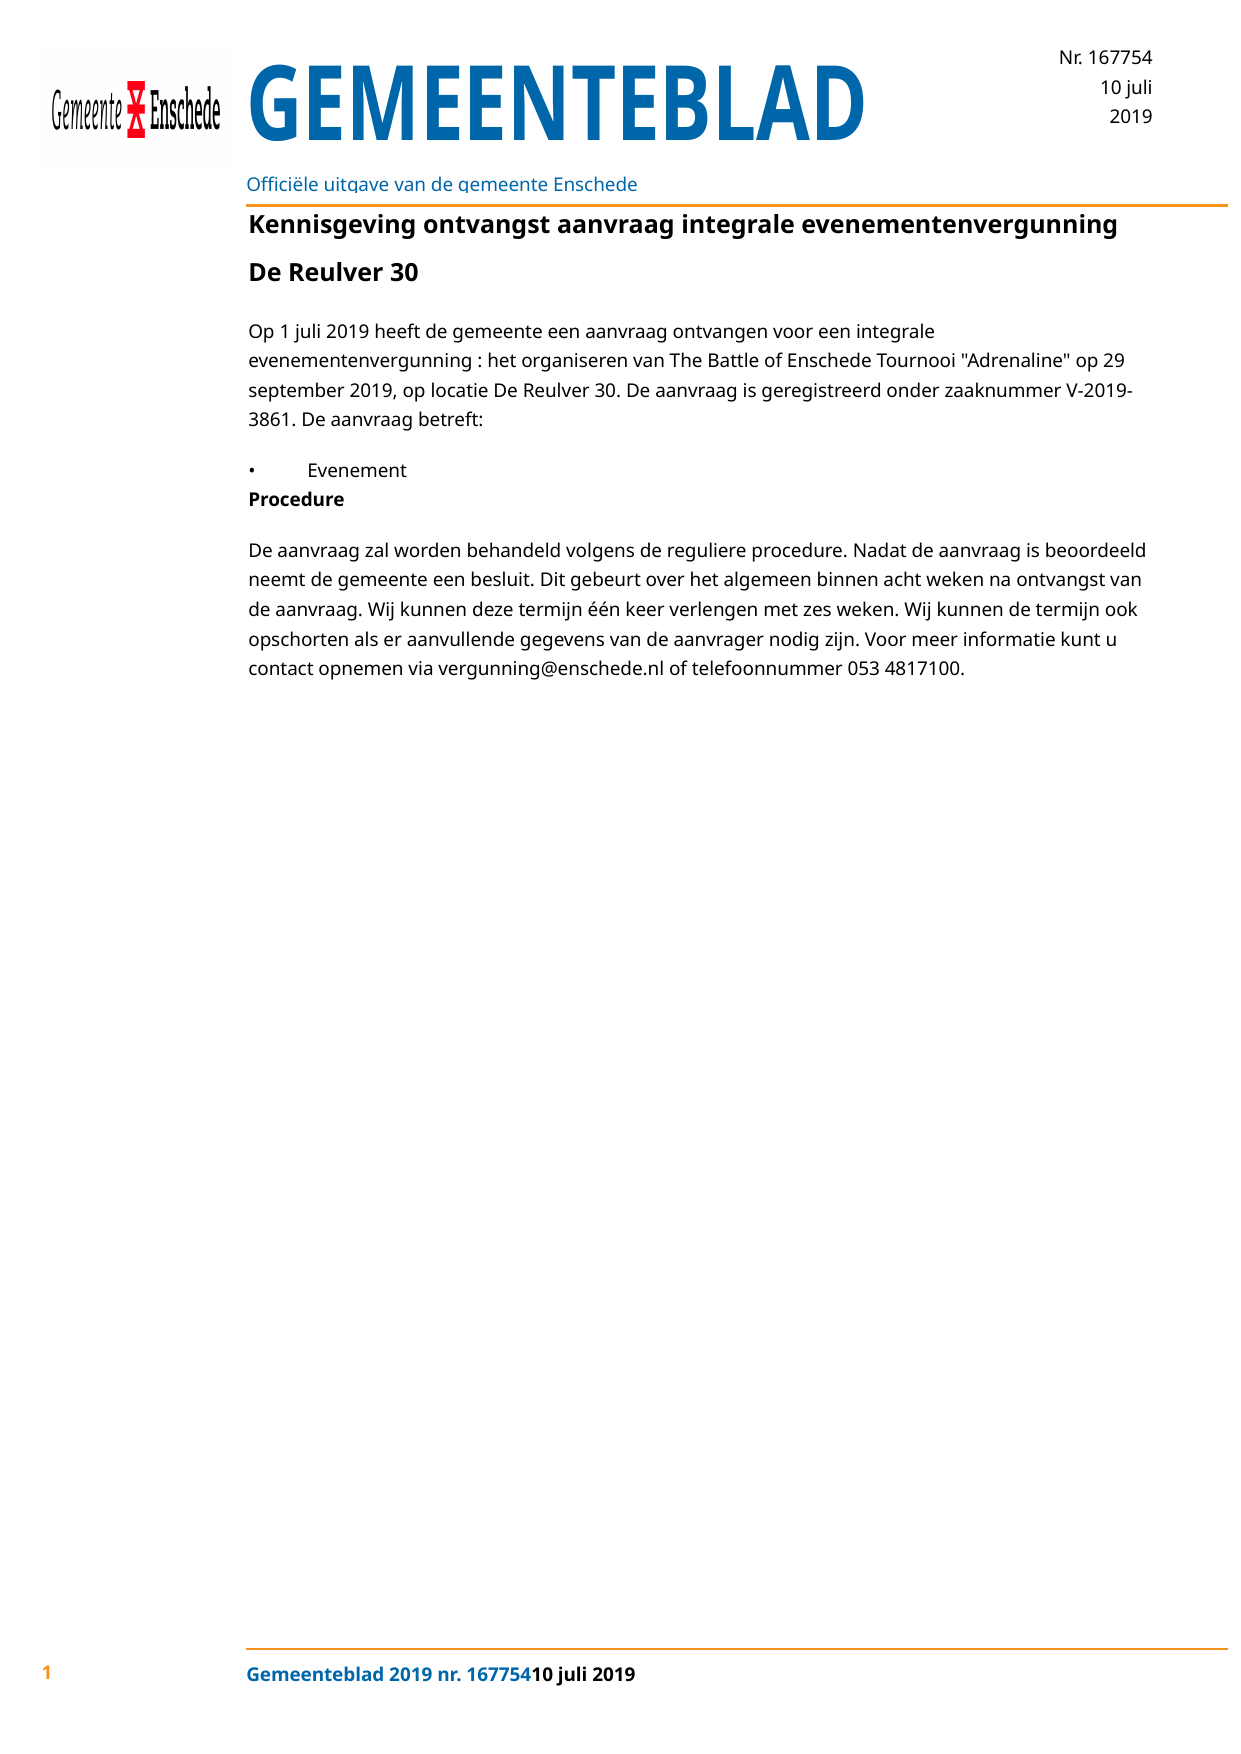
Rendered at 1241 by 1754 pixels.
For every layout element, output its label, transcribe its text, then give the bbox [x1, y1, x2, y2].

text Procedure [248, 487, 1152, 512]
list Evenement [248, 457, 1152, 483]
text Kennisgeving ontvangst aanvraag integrale evenementenvergunning De Reulver 30 [248, 207, 1152, 288]
picture [41, 47, 231, 172]
text De aanvraag zal worden behandeld volgens de reguliere procedure. Nadat de aanvraag is beoordeeld neemt de gemeente een besluit. Dit gebeurt over het algemeen binnen acht weken na ontvangst van de aanvraag. Wij kunnen deze termijn één keer verlengen met zes weken. Wij kunnen de termijn ook opschorten als er aanvullende gegevens van de aanvrager nodig zijn. Voor meer informatie kunt u contact opnemen via vergunning@enschede.nl of telefoonnummer 053 4817100. [248, 537, 1152, 681]
text Op 1 juli 2019 heeft de gemeente een aanvraag ontvangen voor een integrale evenementenvergunning : het organiseren van The Battle of Enschede Tournooi "Adrenaline" op 29 september 2019, op locatie De Reulver 30. De aanvraag is geregistreerd onder zaaknummer V-2019-3861. De aanvraag betreft: [248, 318, 1152, 432]
